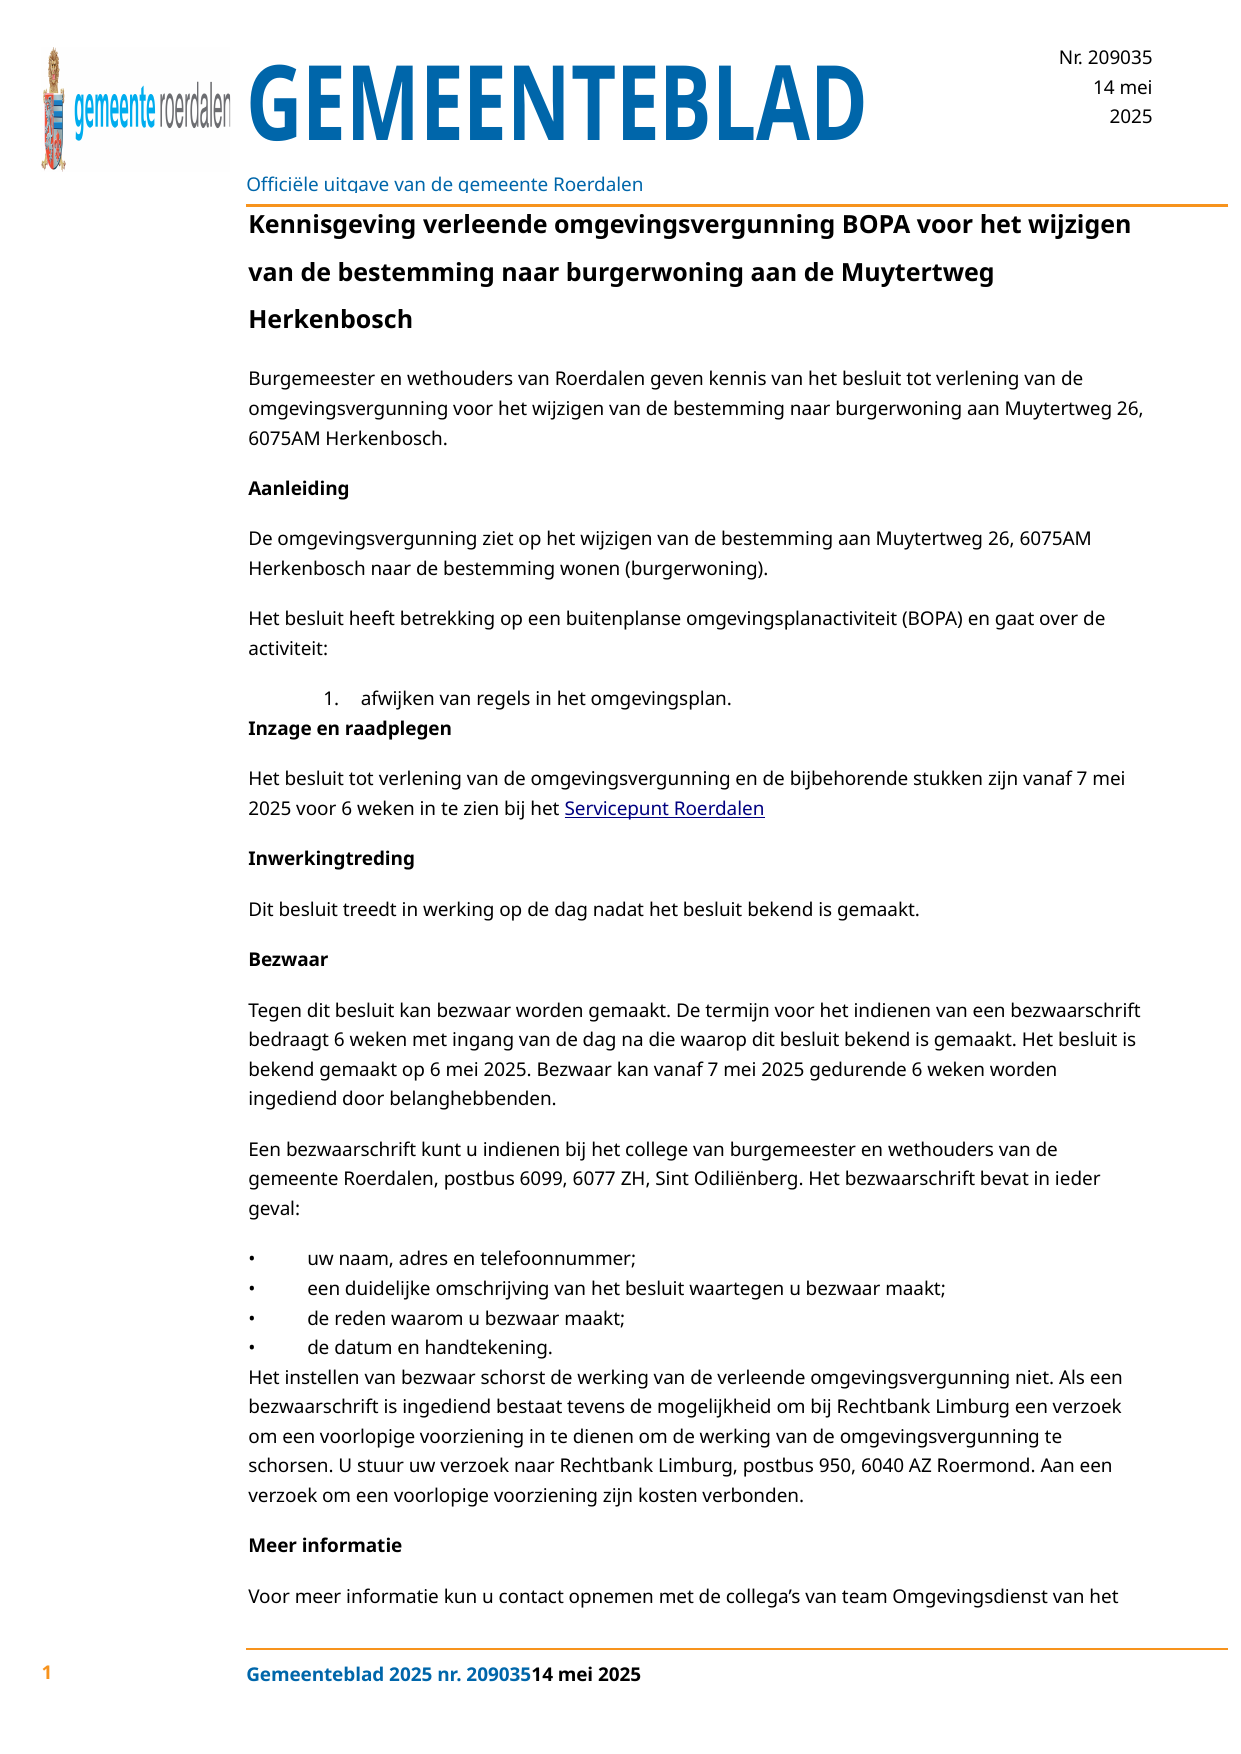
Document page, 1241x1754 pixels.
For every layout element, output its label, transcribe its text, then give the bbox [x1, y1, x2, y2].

text Voor meer informatie kun u contact opnemen met de collega’s van team Omgevingsdienst van het [248, 1583, 1152, 1609]
text Inwerkingtreding [248, 846, 1152, 871]
list afwijken van regels in het omgevingsplan. [323, 686, 1152, 711]
text Tegen dit besluit kan bezwaar worden gemaakt. De termijn voor het indienen van een bezwaarschrift bedraagt 6 weken met ingang van de dag na die waarop dit besluit bekend is gemaakt. Het besluit is bekend gemaakt op 6 mei 2025. Bezwaar kan vanaf 7 mei 2025 gedurende 6 weken worden ingediend door belanghebbenden. [248, 997, 1152, 1111]
text Aanleiding [248, 475, 1152, 501]
text Bezwaar [248, 946, 1152, 972]
text De omgevingsvergunning ziet op het wijzigen van de bestemming aan Muytertweg 26, 6075AM Herkenbosch naar de bestemming wonen (burgerwoning). [248, 526, 1152, 581]
picture [41, 47, 231, 172]
text Het besluit heeft betrekking op een buitenplanse omgevingsplanactiviteit (BOPA) en gaat over de activiteit: [248, 606, 1152, 661]
text Het besluit tot verlening van de omgevingsvergunning en de bijbehorende stukken zijn vanaf 7 mei 2025 voor 6 weken in te zien bij het Servicepunt Roerdalen [248, 766, 1152, 821]
text Inzage en raadplegen [248, 715, 1152, 741]
text Meer informatie [248, 1533, 1152, 1558]
list de reden waarom u bezwaar maakt; [248, 1305, 1152, 1330]
list uw naam, adres en telefoonnummer; [248, 1246, 1152, 1271]
text Kennisgeving verleende omgevingsvergunning BOPA voor het wijzigen van de bestemming naar burgerwoning aan de Muytertweg Herkenbosch [248, 207, 1152, 336]
text Een bezwaarschrift kunt u indienen bij het college van burgemeester en wethouders van de gemeente Roerdalen, postbus 6099, 6077 ZH, Sint Odiliënberg. Het bezwaarschrift bevat in ieder geval: [248, 1136, 1152, 1221]
text Dit besluit treedt in werking op de dag nadat het besluit bekend is gemaakt. [248, 896, 1152, 922]
list de datum en handtekening. [248, 1334, 1152, 1360]
text Burgemeester en wethouders van Roerdalen geven kennis van het besluit tot verlening van de omgevingsvergunning voor het wijzigen van de bestemming naar burgerwoning aan Muytertweg 26, 6075AM Herkenbosch. [248, 366, 1152, 450]
text Het instellen van bezwaar schorst de werking van de verleende omgevingsvergunning niet. Als een bezwaarschrift is ingediend bestaat tevens de mogelijkheid om bij Rechtbank Limburg een verzoek om een voorlopige voorziening in te dienen om de werking van de omgevingsvergunning te schorsen. U stuur uw verzoek naar Rechtbank Limburg, postbus 950, 6040 AZ Roermond. Aan een verzoek om een voorlopige voorziening zijn kosten verbonden. [248, 1364, 1152, 1508]
list een duidelijke omschrijving van het besluit waartegen u bezwaar maakt; [248, 1275, 1152, 1301]
